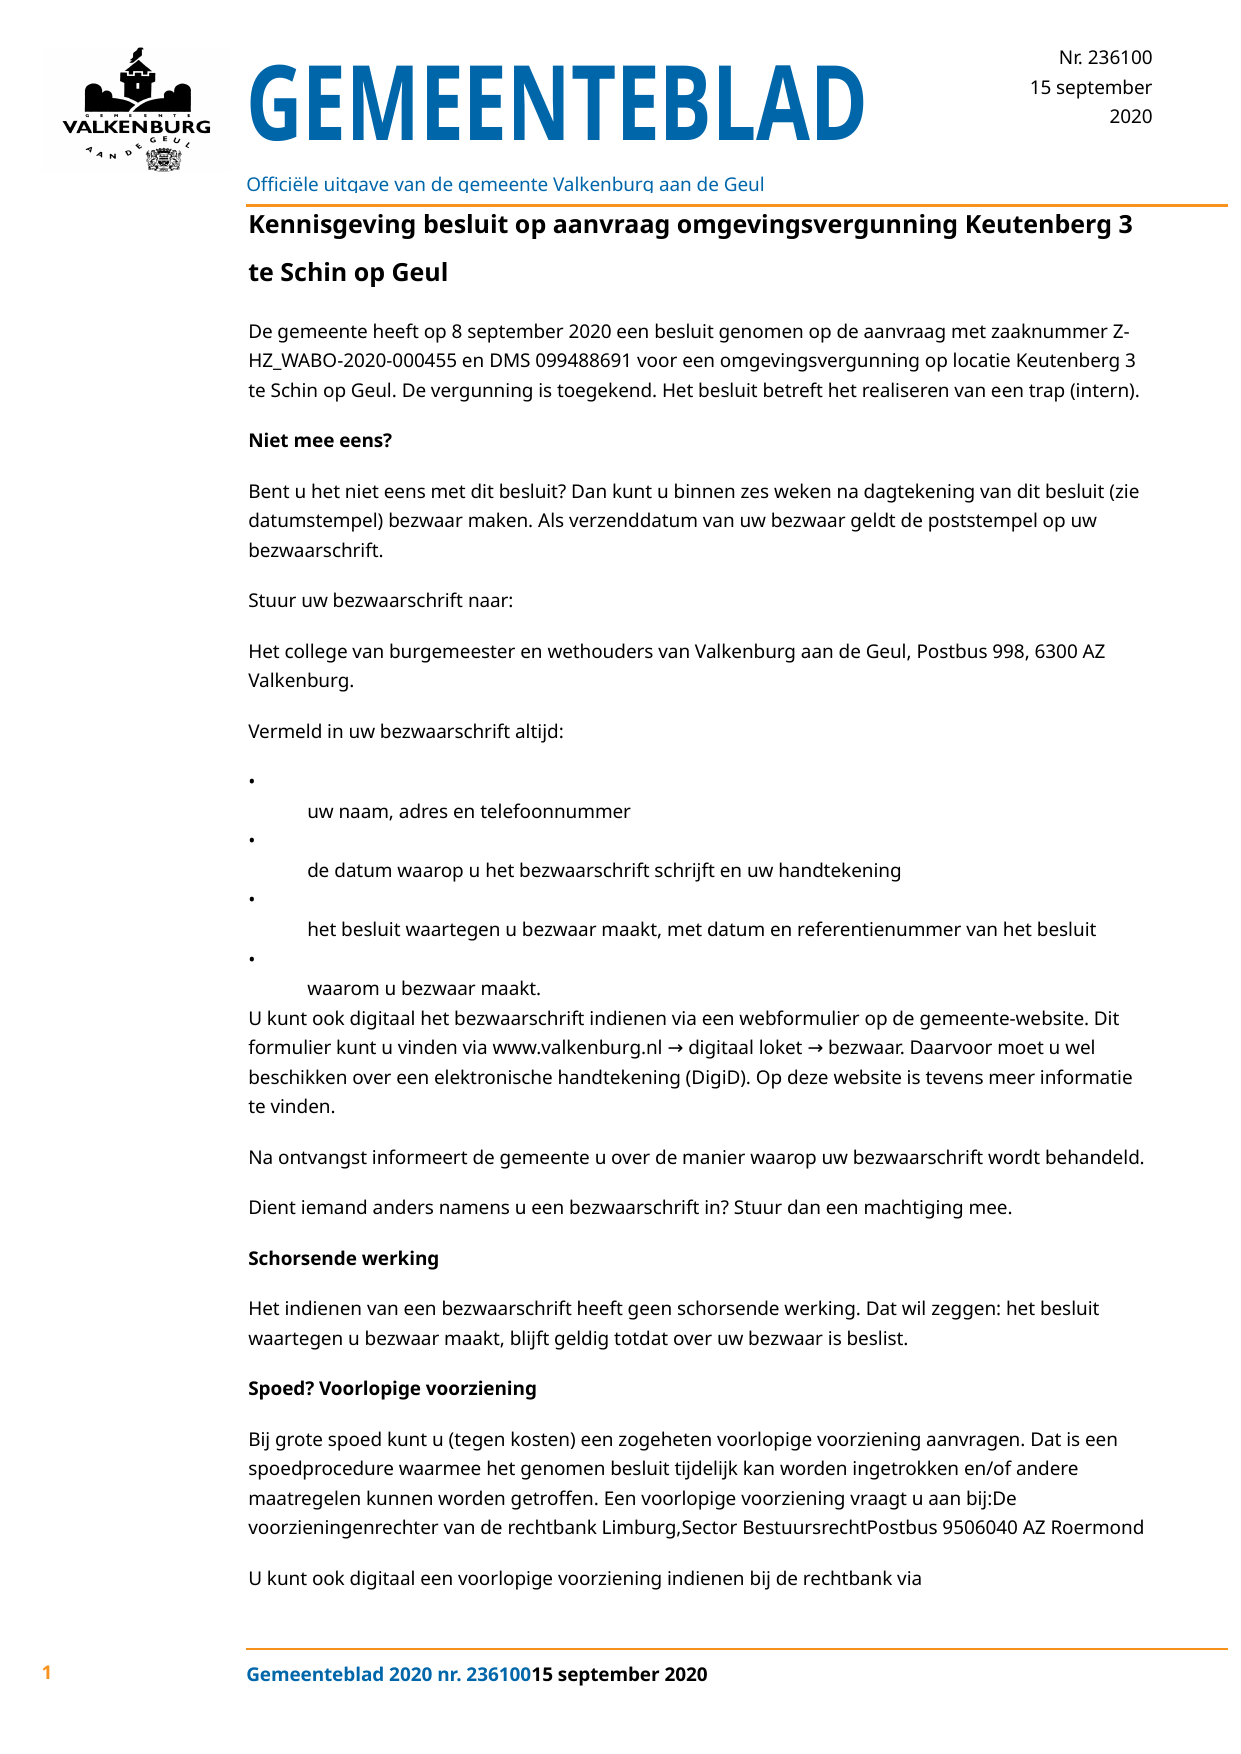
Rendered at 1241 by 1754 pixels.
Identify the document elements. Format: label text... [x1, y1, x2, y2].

text Kennisgeving besluit op aanvraag omgevingsvergunning Keutenberg 3 te Schin op Geul [248, 207, 1152, 288]
picture [41, 47, 231, 172]
text Stuur uw bezwaarschrift naar: [248, 587, 1152, 613]
text Dient iemand anders namens u een bezwaarschrift in? Stuur dan een machtiging mee. [248, 1194, 1152, 1220]
text Niet mee eens? [248, 427, 1152, 453]
text De gemeente heeft op 8 september 2020 een besluit genomen op de aanvraag met zaaknummer Z-HZ_WABO-2020-000455 en DMS 099488691 voor een omgevingsvergunning op locatie Keutenberg 3 te Schin op Geul. De vergunning is toegekend. Het besluit betreft het realiseren van een trap (intern). [248, 318, 1152, 403]
text Het college van burgemeester en wethouders van Valkenburg aan de Geul, Postbus 998, 6300 AZ Valkenburg. [248, 638, 1152, 693]
text U kunt ook digitaal een voorlopige voorziening indienen bij de rechtbank via [248, 1565, 1152, 1591]
text Schorsende werking [248, 1245, 1152, 1271]
text Na ontvangst informeert de gemeente u over de manier waarop uw bezwaarschrift wordt behandeld. [248, 1144, 1152, 1170]
text Bent u het niet eens met dit besluit? Dan kunt u binnen zes weken na dagtekening van dit besluit (zie datumstempel) bezwaar maken. Als verzenddatum van uw bezwaar geldt de poststempel op uw bezwaarschrift. [248, 478, 1152, 563]
list uw naam, adres en telefoonnummer [248, 798, 1152, 824]
list waarom u bezwaar maakt. [248, 975, 1152, 1001]
text Het indienen van een bezwaarschrift heeft geen schorsende werking. Dat wil zeggen: het besluit waartegen u bezwaar maakt, blijft geldig totdat over uw bezwaar is beslist. [248, 1295, 1152, 1351]
text Bij grote spoed kunt u (tegen kosten) een zogeheten voorlopige voorziening aanvragen. Dat is een spoedprocedure waarmee het genomen besluit tijdelijk kan worden ingetrokken en/of andere maatregelen kunnen worden getroffen. Een voorlopige voorziening vraagt u aan bij:De voorzieningenrechter van de rechtbank Limburg,Sector BestuursrechtPostbus 9506040 AZ Roermond [248, 1426, 1152, 1540]
text Spoed? Voorlopige voorziening [248, 1375, 1152, 1401]
list de datum waarop u het bezwaarschrift schrijft en uw handtekening [248, 857, 1152, 883]
text U kunt ook digitaal het bezwaarschrift indienen via een webformulier op de gemeente-website. Dit formulier kunt u vinden via www.valkenburg.nl → digitaal loket → bezwaar. Daarvoor moet u wel beschikken over een elektronische handtekening (DigiD). Op deze website is tevens meer informatie te vinden. [248, 1005, 1152, 1119]
list het besluit waartegen u bezwaar maakt, met datum en referentienummer van het besluit [248, 916, 1152, 942]
text Vermeld in uw bezwaarschrift altijd: [248, 718, 1152, 744]
